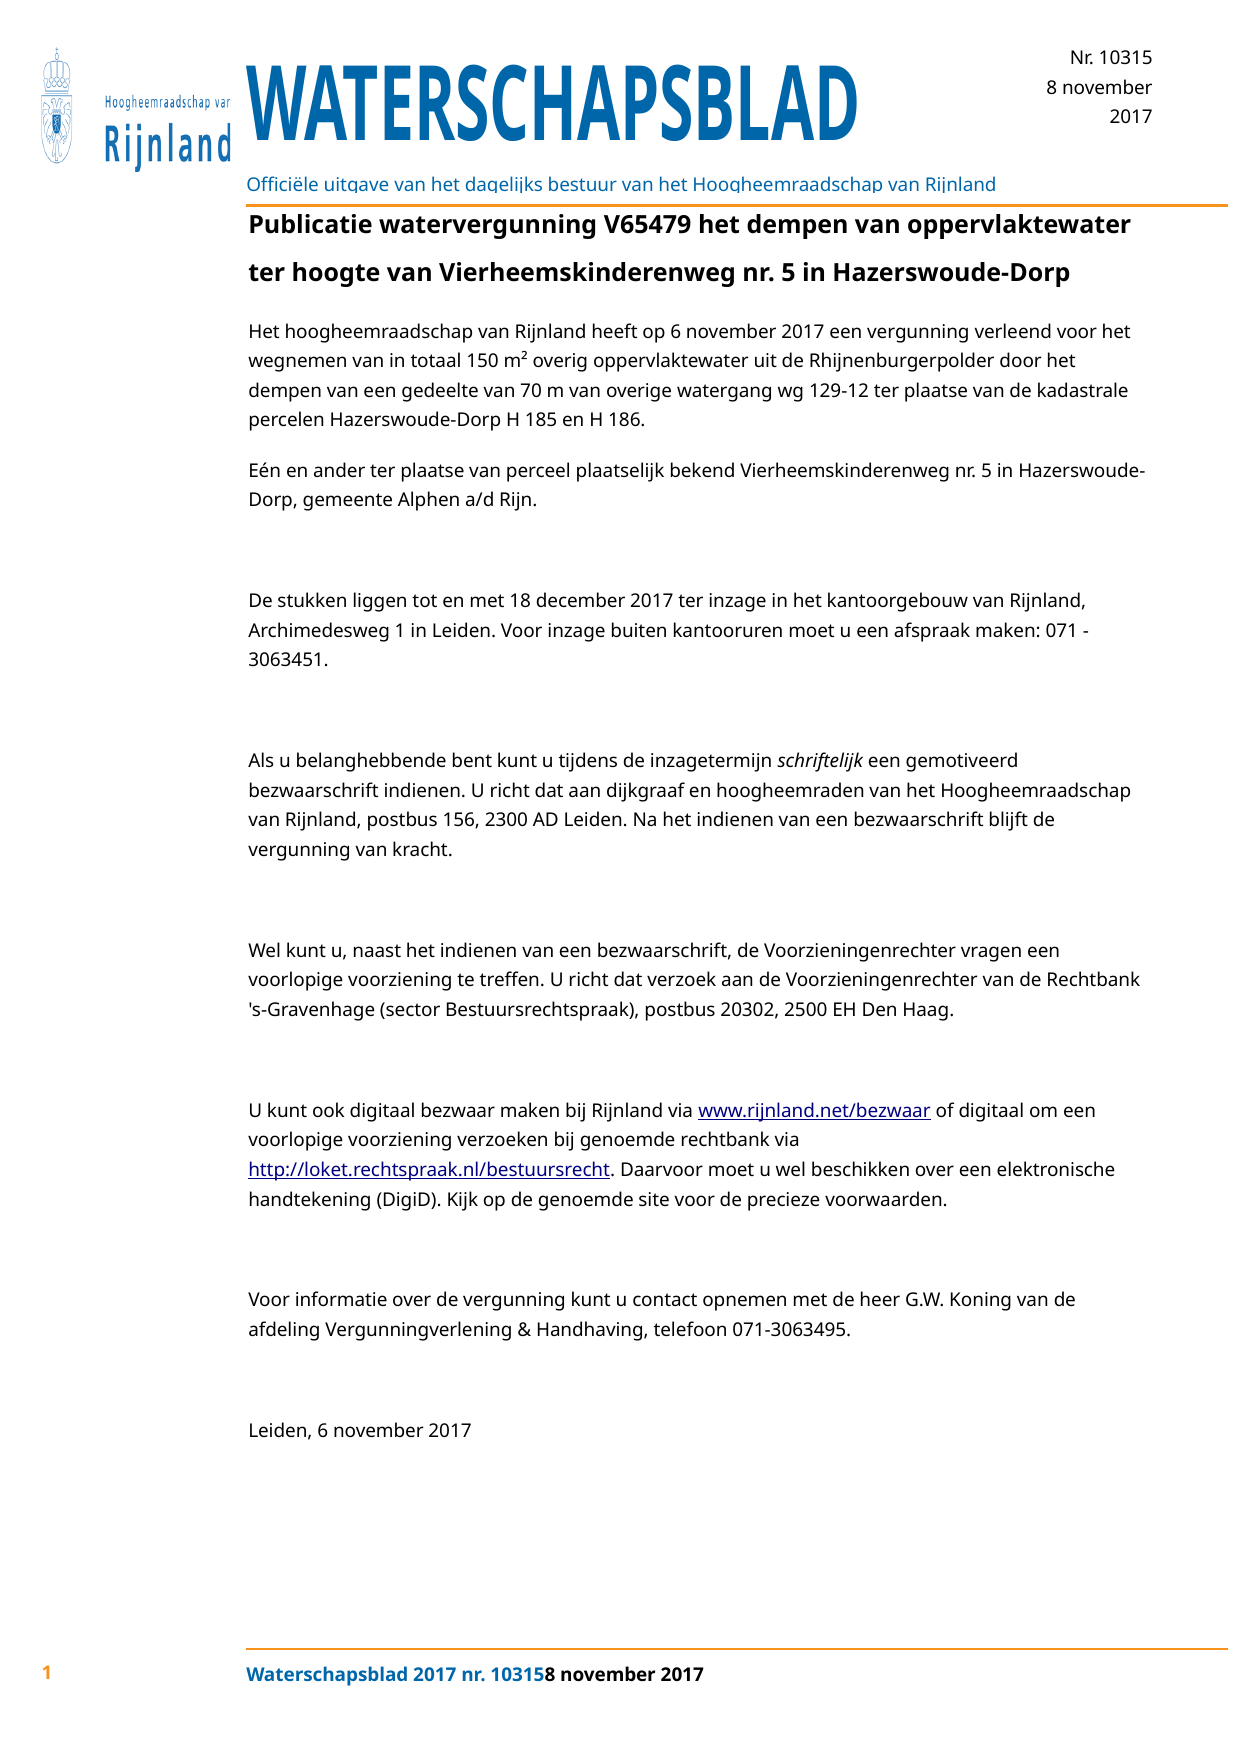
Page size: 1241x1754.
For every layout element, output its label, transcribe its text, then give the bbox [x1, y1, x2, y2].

text De stukken liggen tot en met 18 december 2017 ter inzage in het kantoorgebouw van Rijnland, Archimedesweg 1 in Leiden. Voor inzage buiten kantooruren moet u een afspraak maken: 071 - 3063451. [248, 587, 1152, 672]
text Het hoogheemraadschap van Rijnland heeft op 6 november 2017 een vergunning verleend voor het wegnemen van in totaal 150 m² overig oppervlaktewater uit de Rhijnenburgerpolder door het dempen van een gedeelte van 70 m van overige watergang wg 129-12 ter plaatse van de kadastrale percelen Hazerswoude-Dorp H 185 en H 186. [248, 318, 1152, 432]
text Leiden, 6 november 2017 [248, 1417, 1152, 1443]
text Als u belanghebbende bent kunt u tijdens de inzagetermijn schriftelijk een gemotiveerd bezwaarschrift indienen. U richt dat aan dijkgraaf en hoogheemraden van het Hoogheemraadschap van Rijnland, postbus 156, 2300 AD Leiden. Na het indienen van een bezwaarschrift blijft de vergunning van kracht. [248, 747, 1152, 862]
picture [41, 47, 231, 172]
text U kunt ook digitaal bezwaar maken bij Rijnland via www.rijnland.net/bezwaar of digitaal om een voorlopige voorziening verzoeken bij genoemde rechtbank via http://loket.rechtspraak.nl/bestuursrecht. Daarvoor moet u wel beschikken over een elektronische handtekening (DigiD). Kijk op de genoemde site voor de precieze voorwaarden. [248, 1097, 1152, 1212]
text Voor informatie over de vergunning kunt u contact opnemen met de heer G.W. Koning van de afdeling Vergunningverlening & Handhaving, telefoon 071-3063495. [248, 1287, 1152, 1342]
text Publicatie watervergunning V65479 het dempen van oppervlaktewater ter hoogte van Vierheemskinderenweg nr. 5 in Hazerswoude-Dorp [248, 207, 1152, 288]
text Wel kunt u, naast het indienen van een bezwaarschrift, de Voorzieningenrechter vragen een voorlopige voorziening te treffen. U richt dat verzoek aan de Voorzieningenrechter van de Rechtbank 's-Gravenhage (sector Bestuursrechtspraak), postbus 20302, 2500 EH Den Haag. [248, 937, 1152, 1022]
text Eén en ander ter plaatse van perceel plaatselijk bekend Vierheemskinderenweg nr. 5 in Hazerswoude- Dorp, gemeente Alphen a/d Rijn. [248, 457, 1152, 512]
